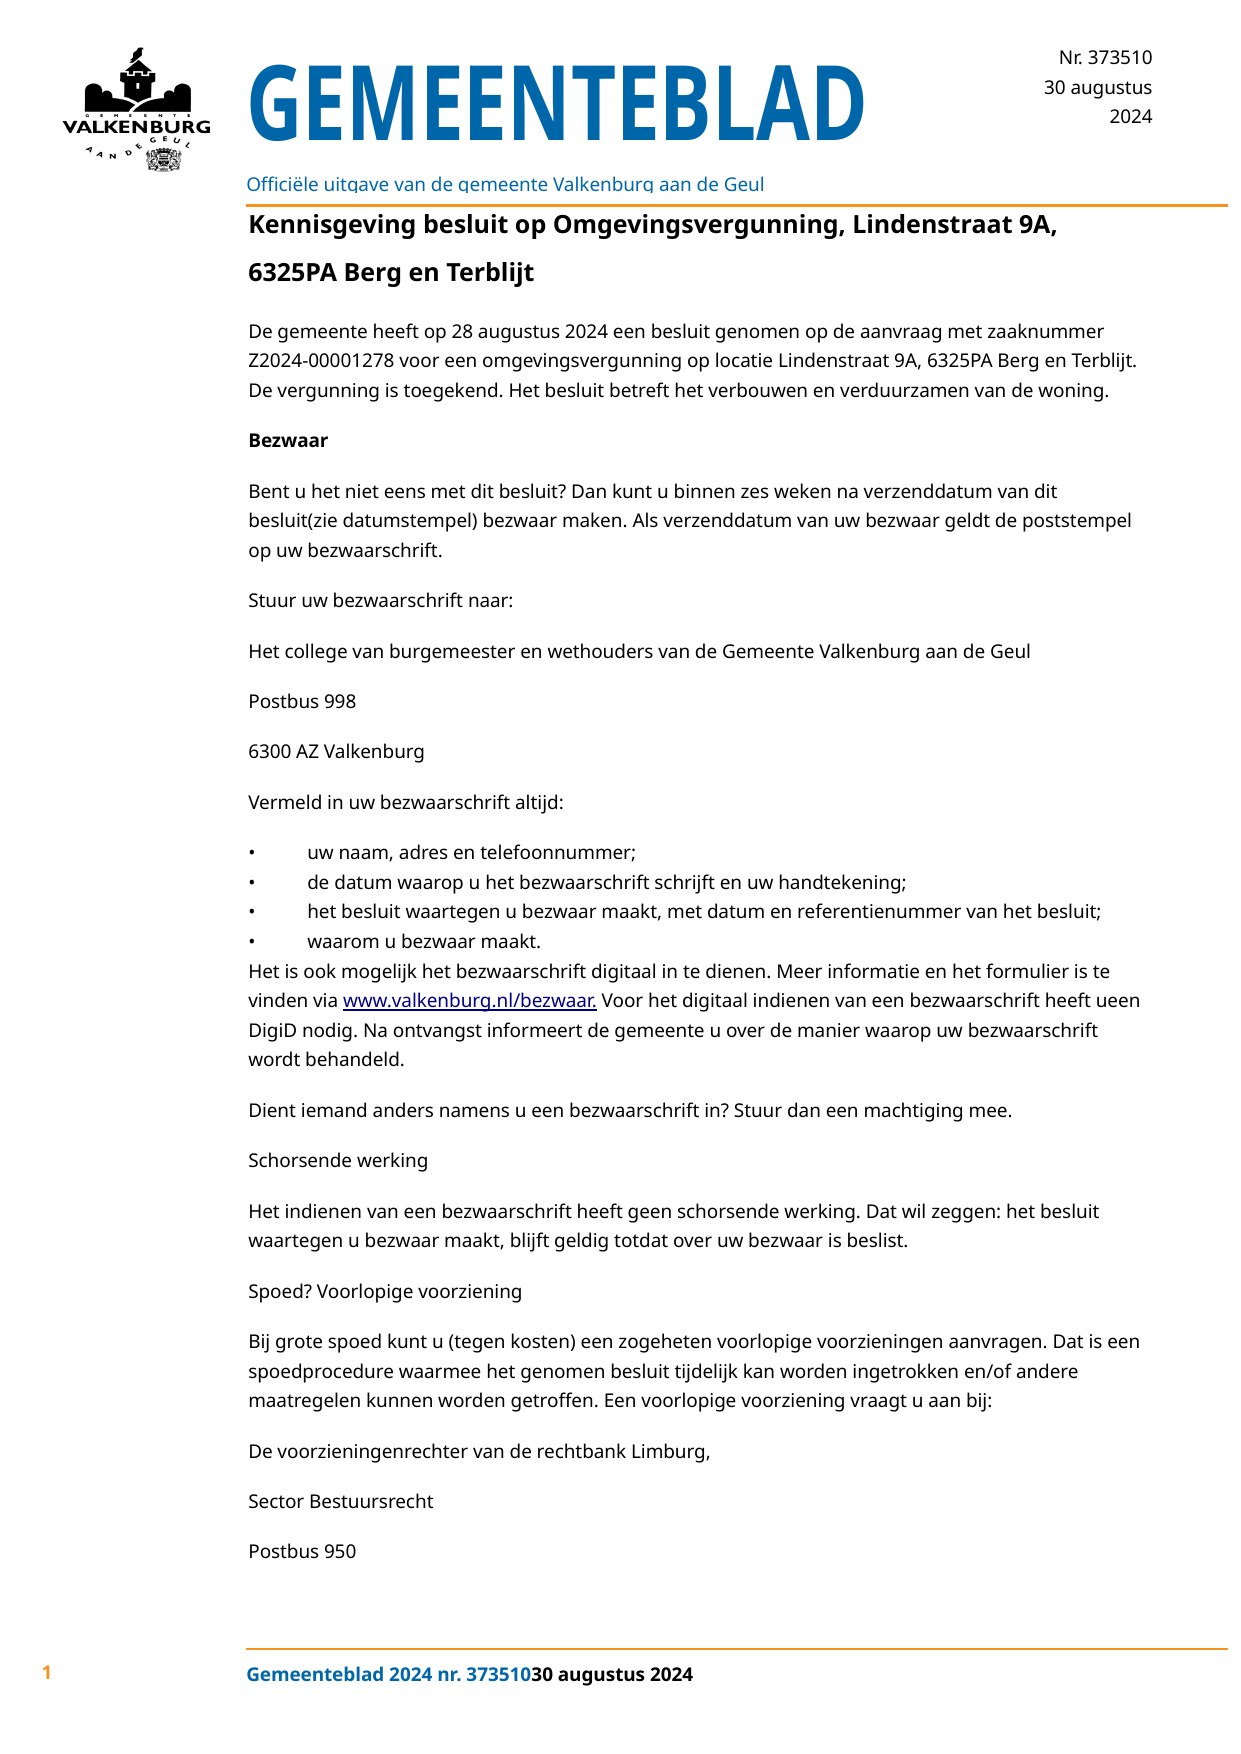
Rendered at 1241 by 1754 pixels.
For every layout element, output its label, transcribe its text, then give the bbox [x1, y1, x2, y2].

text Spoed? Voorlopige voorziening [248, 1278, 1152, 1304]
text De voorzieningenrechter van de rechtbank Limburg, [248, 1438, 1152, 1464]
list uw naam, adres en telefoonnummer; [248, 839, 1152, 865]
text Sector Bestuursrecht [248, 1488, 1152, 1514]
text Vermeld in uw bezwaarschrift altijd: [248, 789, 1152, 815]
text 6300 AZ Valkenburg [248, 739, 1152, 764]
text Postbus 950 [248, 1539, 1152, 1564]
text Stuur uw bezwaarschrift naar: [248, 587, 1152, 613]
text Het indienen van een bezwaarschrift heeft geen schorsende werking. Dat wil zeggen: het besluit waartegen u bezwaar maakt, blijft geldig totdat over uw bezwaar is beslist. [248, 1198, 1152, 1253]
text Bezwaar [248, 427, 1152, 453]
text Bent u het niet eens met dit besluit? Dan kunt u binnen zes weken na verzenddatum van dit besluit(zie datumstempel) bezwaar maken. Als verzenddatum van uw bezwaar geldt de poststempel op uw bezwaarschrift. [248, 478, 1152, 563]
text Schorsende werking [248, 1147, 1152, 1173]
text Het college van burgemeester en wethouders van de Gemeente Valkenburg aan de Geul [248, 638, 1152, 664]
text Kennisgeving besluit op Omgevingsvergunning, Lindenstraat 9A, 6325PA Berg en Terblijt [248, 207, 1152, 288]
list waarom u bezwaar maakt. [248, 928, 1152, 954]
list de datum waarop u het bezwaarschrift schrijft en uw handtekening; [248, 869, 1152, 895]
list het besluit waartegen u bezwaar maakt, met datum en referentienummer van het besluit; [248, 899, 1152, 924]
text Dient iemand anders namens u een bezwaarschrift in? Stuur dan een machtiging mee. [248, 1097, 1152, 1123]
text Het is ook mogelijk het bezwaarschrift digitaal in te dienen. Meer informatie en het formulier is te vinden via www.valkenburg.nl/bezwaar. Voor het digitaal indienen van een bezwaarschrift heeft ueen DigiD nodig. Na ontvangst informeert de gemeente u over de manier waarop uw bezwaarschrift wordt behandeld. [248, 958, 1152, 1072]
text De gemeente heeft op 28 augustus 2024 een besluit genomen op de aanvraag met zaaknummer Z2024-00001278 voor een omgevingsvergunning op locatie Lindenstraat 9A, 6325PA Berg en Terblijt. De vergunning is toegekend. Het besluit betreft het verbouwen en verduurzamen van de woning. [248, 318, 1152, 403]
text Bij grote spoed kunt u (tegen kosten) een zogeheten voorlopige voorzieningen aanvragen. Dat is een spoedprocedure waarmee het genomen besluit tijdelijk kan worden ingetrokken en/of andere maatregelen kunnen worden getroffen. Een voorlopige voorziening vraagt u aan bij: [248, 1328, 1152, 1413]
picture [41, 47, 231, 172]
text Postbus 998 [248, 688, 1152, 714]
